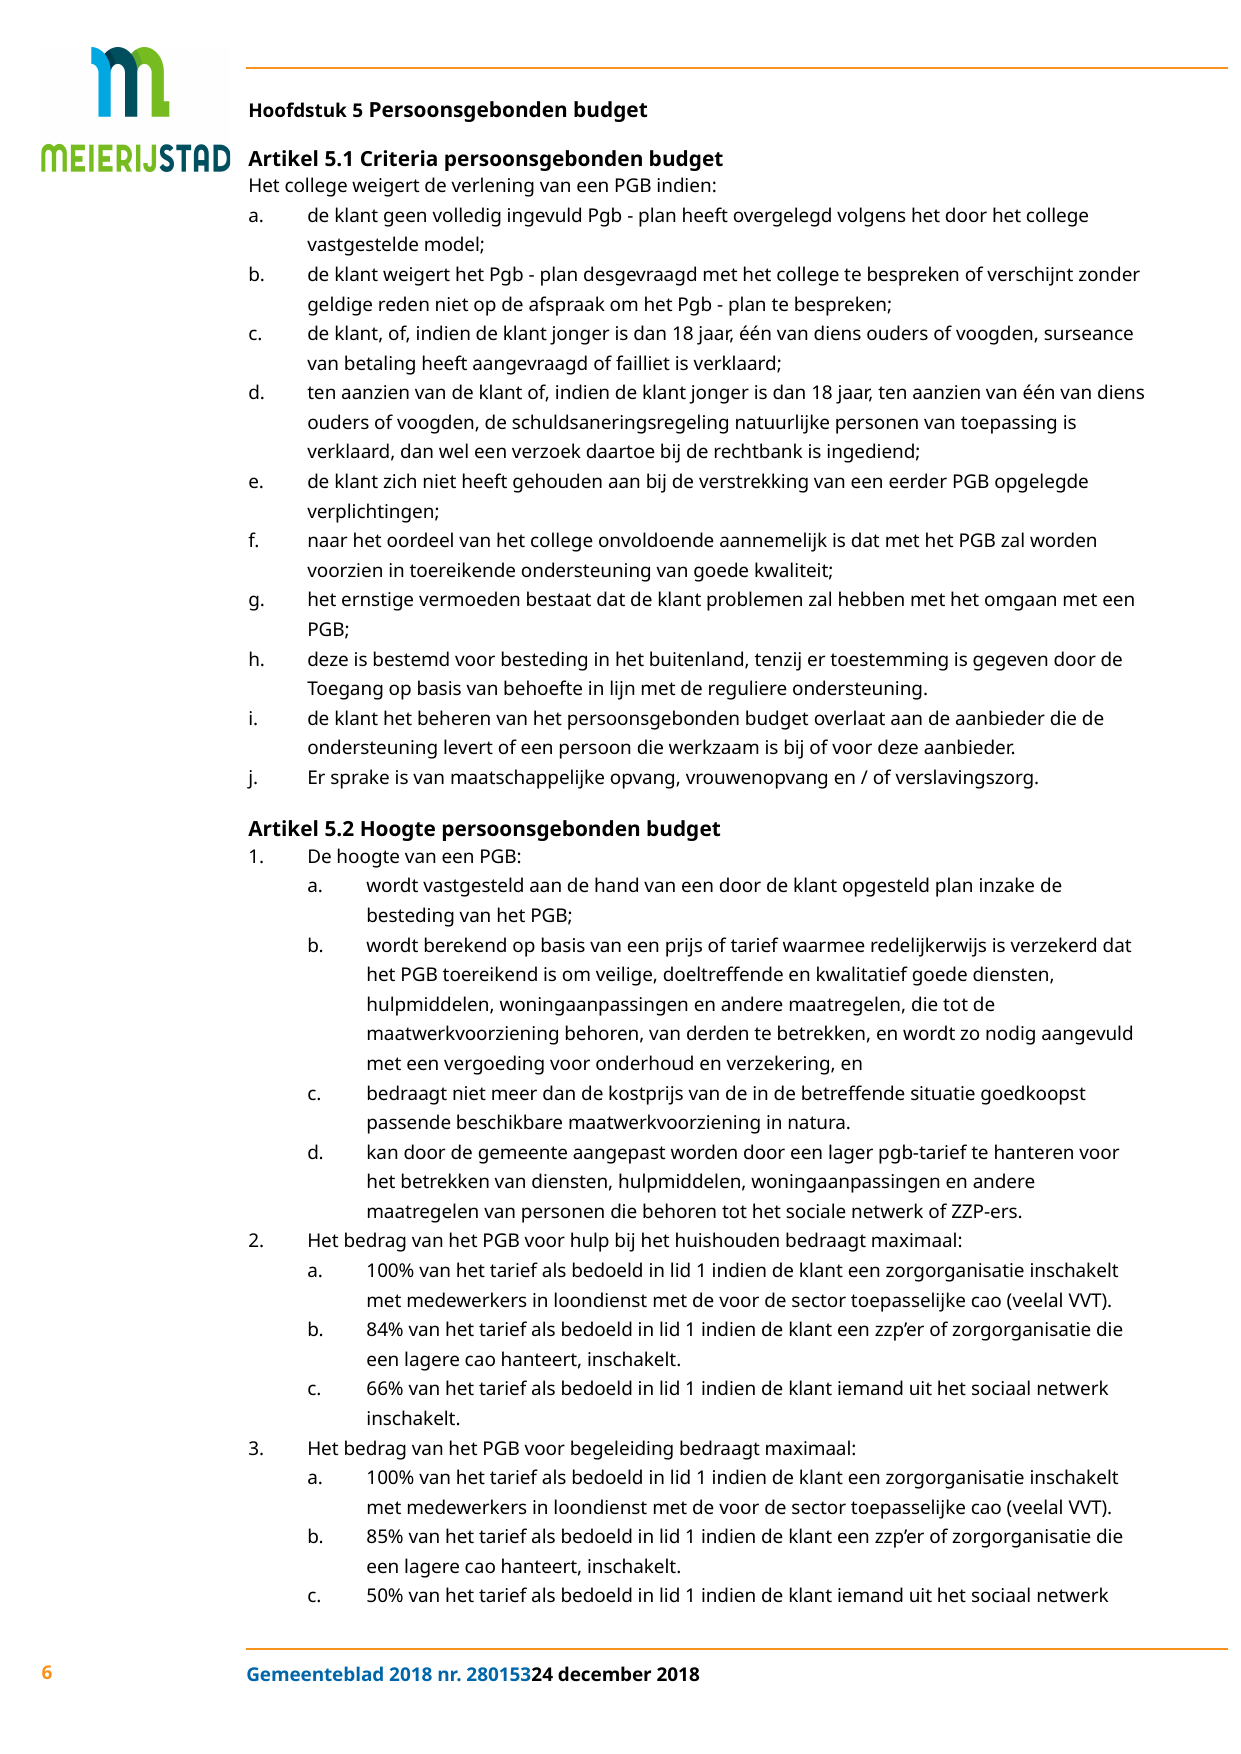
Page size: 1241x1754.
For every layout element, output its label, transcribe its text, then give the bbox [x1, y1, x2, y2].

list wordt berekend op basis van een prijs of tarief waarmee redelijkerwijs is verzekerd dat het PGB toereikend is om veilige, doeltreffende en kwalitatief goede diensten, hulpmiddelen, woningaanpassingen en andere maatregelen, die tot de maatwerkvoorziening behoren, van derden te betrekken, en wordt zo nodig aangevuld met een vergoeding voor onderhoud en verzekering, en [307, 932, 1152, 1076]
list 50% van het tarief als bedoeld in lid 1 indien de klant iemand uit het sociaal netwerk [307, 1583, 1152, 1608]
text Artikel 5.2 Hoogte persoonsgebonden budget [248, 814, 1152, 843]
text Artikel 5.1 Criteria persoonsgebonden budget [248, 144, 1152, 172]
list 100% van het tarief als bedoeld in lid 1 indien de klant een zorgorganisatie inschakelt met medewerkers in loondienst met de voor de sector toepasselijke cao (veelal VVT). [307, 1464, 1152, 1519]
list 85% van het tarief als bedoeld in lid 1 indien de klant een zzp’er of zorgorganisatie die een lagere cao hanteert, inschakelt. [307, 1523, 1152, 1579]
list 84% van het tarief als bedoeld in lid 1 indien de klant een zzp’er of zorgorganisatie die een lagere cao hanteert, inschakelt. [307, 1316, 1152, 1372]
list ten aanzien van de klant of, indien de klant jonger is dan 18 jaar, ten aanzien van één van diens ouders of voogden, de schuldsaneringsregeling natuurlijke personen van toepassing is verklaard, dan wel een verzoek daartoe bij de rechtbank is ingediend; [248, 379, 1152, 464]
list de klant geen volledig ingevuld Pgb - plan heeft overgelegd volgens het door het college vastgestelde model; [248, 202, 1152, 257]
text Het college weigert de verlening van een PGB indien: [248, 172, 1152, 198]
list 66% van het tarief als bedoeld in lid 1 indien de klant iemand uit het sociaal netwerk inschakelt. [307, 1376, 1152, 1431]
list wordt vastgesteld aan de hand van een door de klant opgesteld plan inzake de besteding van het PGB; [307, 873, 1152, 928]
list De hoogte van een PGB: [248, 843, 1152, 869]
list Het bedrag van het PGB voor begeleiding bedraagt maximaal: [248, 1435, 1152, 1460]
list kan door de gemeente aangepast worden door een lager pgb-tarief te hanteren voor het betrekken van diensten, hulpmiddelen, woningaanpassingen en andere maatregelen van personen die behoren tot het sociale netwerk of ZZP-ers. [307, 1139, 1152, 1224]
list het ernstige vermoeden bestaat dat de klant problemen zal hebben met het omgaan met een PGB; [248, 587, 1152, 642]
list de klant weigert het Pgb - plan desgevraagd met het college te bespreken of verschijnt zonder geldige reden niet op de afspraak om het Pgb - plan te bespreken; [248, 261, 1152, 317]
list bedraagt niet meer dan de kostprijs van de in de betreffende situatie goedkoopst passende beschikbare maatwerkvoorziening in natura. [307, 1080, 1152, 1135]
list naar het oordeel van het college onvoldoende aannemelijk is dat met het PGB zal worden voorzien in toereikende ondersteuning van goede kwaliteit; [248, 527, 1152, 583]
list Er sprake is van maatschappelijke opvang, vrouwenopvang en / of verslavingszorg. [248, 764, 1152, 790]
picture [41, 47, 231, 172]
list deze is bestemd voor besteding in het buitenland, tenzij er toestemming is gegeven door de Toegang op basis van behoefte in lijn met de reguliere ondersteuning. [248, 646, 1152, 701]
list Het bedrag van het PGB voor hulp bij het huishouden bedraagt maximaal: [248, 1228, 1152, 1253]
list de klant zich niet heeft gehouden aan bij de verstrekking van een eerder PGB opgelegde verplichtingen; [248, 468, 1152, 524]
list de klant het beheren van het persoonsgebonden budget overlaat aan de aanbieder die de ondersteuning levert of een persoon die werkzaam is bij of voor deze aanbieder. [248, 705, 1152, 760]
list 100% van het tarief als bedoeld in lid 1 indien de klant een zorgorganisatie inschakelt met medewerkers in loondienst met de voor de sector toepasselijke cao (veelal VVT). [307, 1257, 1152, 1312]
list de klant, of, indien de klant jonger is dan 18 jaar, één van diens ouders of voogden, surseance van betaling heeft aangevraagd of failliet is verklaard; [248, 320, 1152, 376]
text Hoofdstuk 5 Persoonsgebonden budget [248, 95, 1152, 123]
